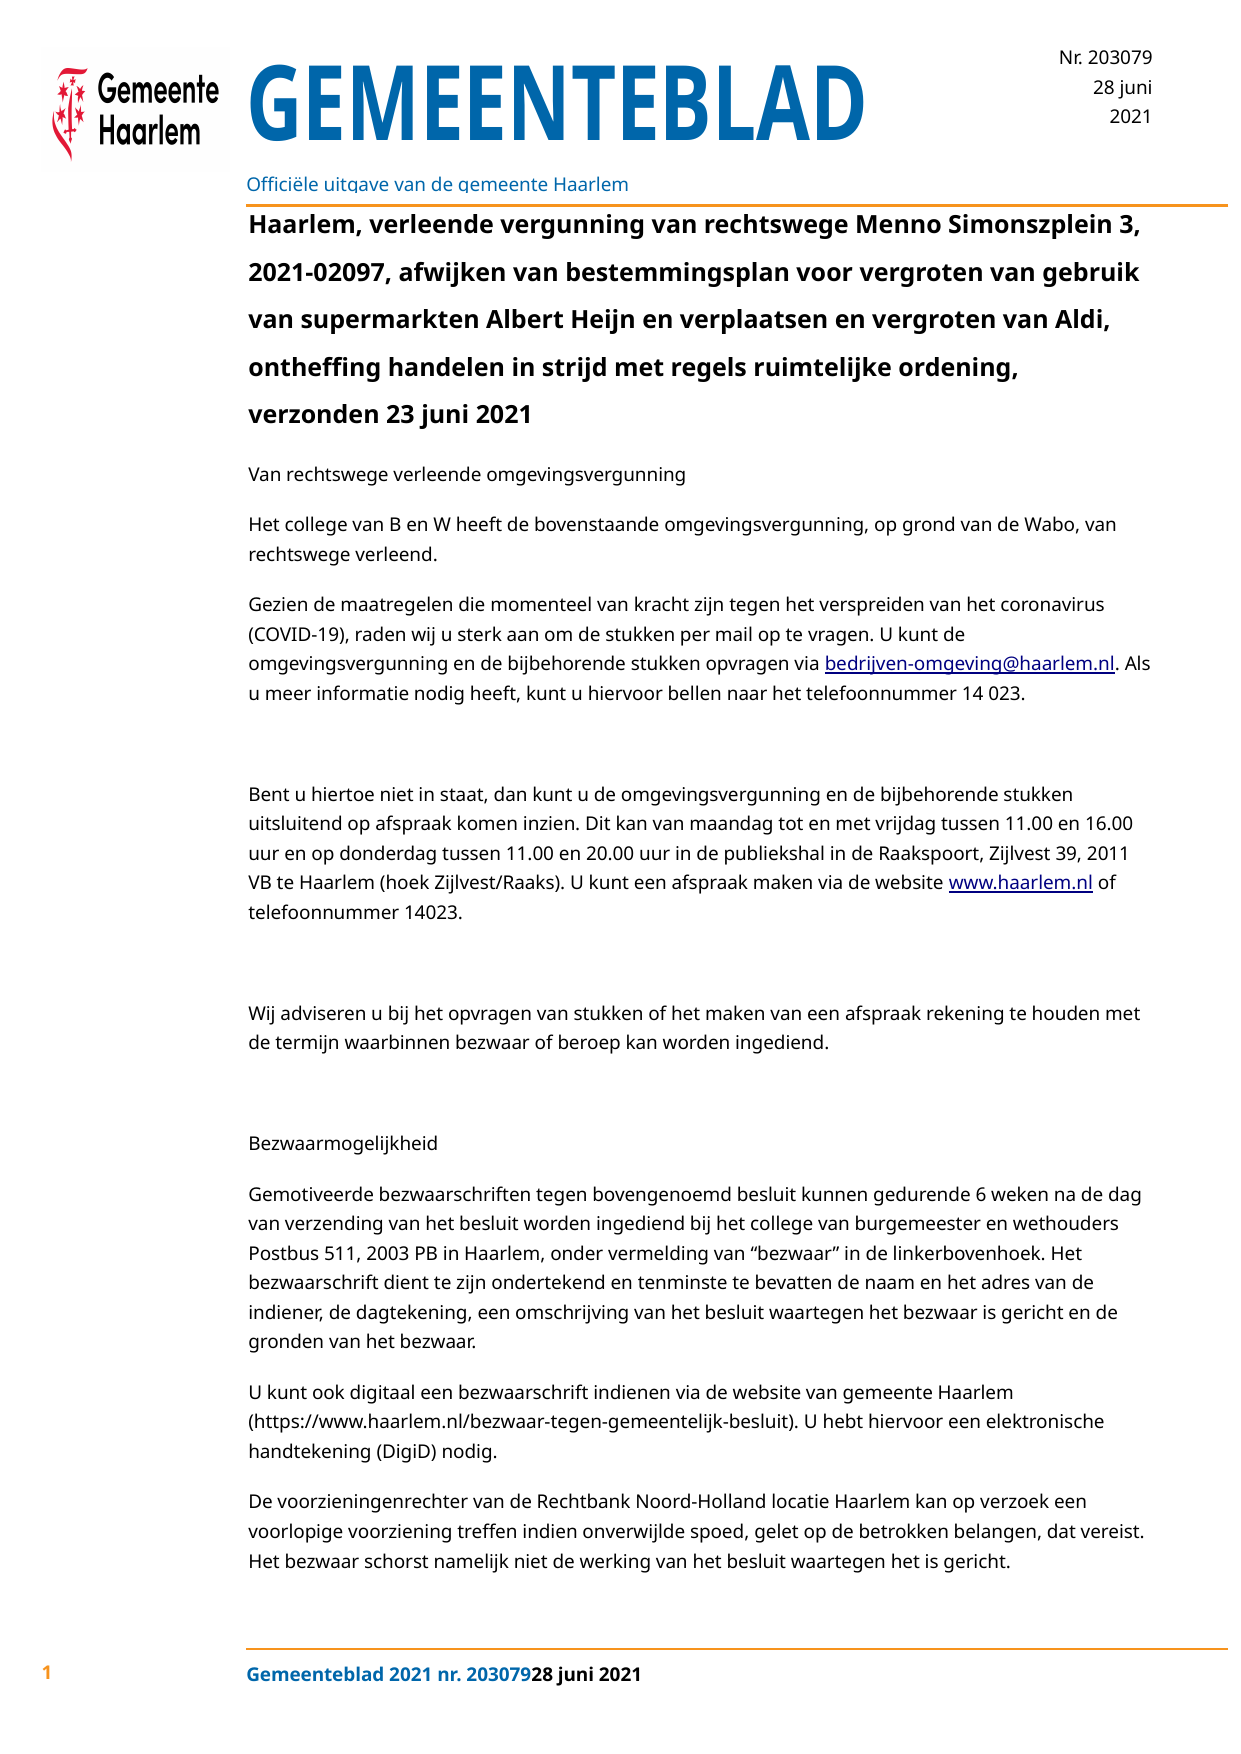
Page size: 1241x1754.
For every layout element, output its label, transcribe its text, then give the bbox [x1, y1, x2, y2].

text Haarlem, verleende vergunning van rechtswege Menno Simonszplein 3, 2021-02097, afwijken van bestemmingsplan voor vergroten van gebruik van supermarkten Albert Heijn en verplaatsen en vergroten van Aldi, ontheffing handelen in strijd met regels ruimtelijke ordening, verzonden 23 juni 2021 [248, 207, 1152, 431]
text De voorzieningenrechter van de Rechtbank Noord-Holland locatie Haarlem kan op verzoek een voorlopige voorziening treffen indien onverwijlde spoed, gelet op de betrokken belangen, dat vereist. Het bezwaar schorst namelijk niet de werking van het besluit waartegen het is gericht. [248, 1489, 1152, 1573]
text Bent u hiertoe niet in staat, dan kunt u de omgevingsvergunning en de bijbehorende stukken uitsluitend op afspraak komen inzien. Dit kan van maandag tot en met vrijdag tussen 11.00 en 16.00 uur en op donderdag tussen 11.00 en 20.00 uur in de publiekshal in de Raakspoort, Zijlvest 39, 2011 VB te Haarlem (hoek Zijlvest/Raaks). U kunt een afspraak maken via de website www.haarlem.nl of telefoonnummer 14023. [248, 781, 1152, 925]
picture [41, 47, 231, 172]
text Van rechtswege verleende omgevingsvergunning [248, 461, 1152, 486]
text Gemotiveerde bezwaarschriften tegen bovengenoemd besluit kunnen gedurende 6 weken na de dag van verzending van het besluit worden ingediend bij het college van burgemeester en wethouders Postbus 511, 2003 PB in Haarlem, onder vermelding van “bezwaar” in de linkerbovenhoek. Het bezwaarschrift dient te zijn ondertekend en tenminste te bevatten de naam en het adres van de indiener, de dagtekening, een omschrijving van het besluit waartegen het bezwaar is gericht en de gronden van het bezwaar. [248, 1181, 1152, 1354]
text Het college van B en W heeft de bovenstaande omgevingsvergunning, op grond van de Wabo, van rechtswege verleend. [248, 511, 1152, 566]
text U kunt ook digitaal een bezwaarschrift indienen via de website van gemeente Haarlem (https://www.haarlem.nl/bezwaar-tegen-gemeentelijk-besluit). U hebt hiervoor een elektronische handtekening (DigiD) nodig. [248, 1379, 1152, 1464]
text Gezien de maatregelen die momenteel van kracht zijn tegen het verspreiden van het coronavirus (COVID-19), raden wij u sterk aan om de stukken per mail op te vragen. U kunt de omgevingsvergunning en de bijbehorende stukken opvragen via bedrijven-omgeving@haarlem.nl. Als u meer informatie nodig heeft, kunt u hiervoor bellen naar het telefoonnummer 14 023. [248, 591, 1152, 706]
text Wij adviseren u bij het opvragen van stukken of het maken van een afspraak rekening te houden met de termijn waarbinnen bezwaar of beroep kan worden ingediend. [248, 1000, 1152, 1055]
text Bezwaarmogelijkheid [248, 1130, 1152, 1156]
